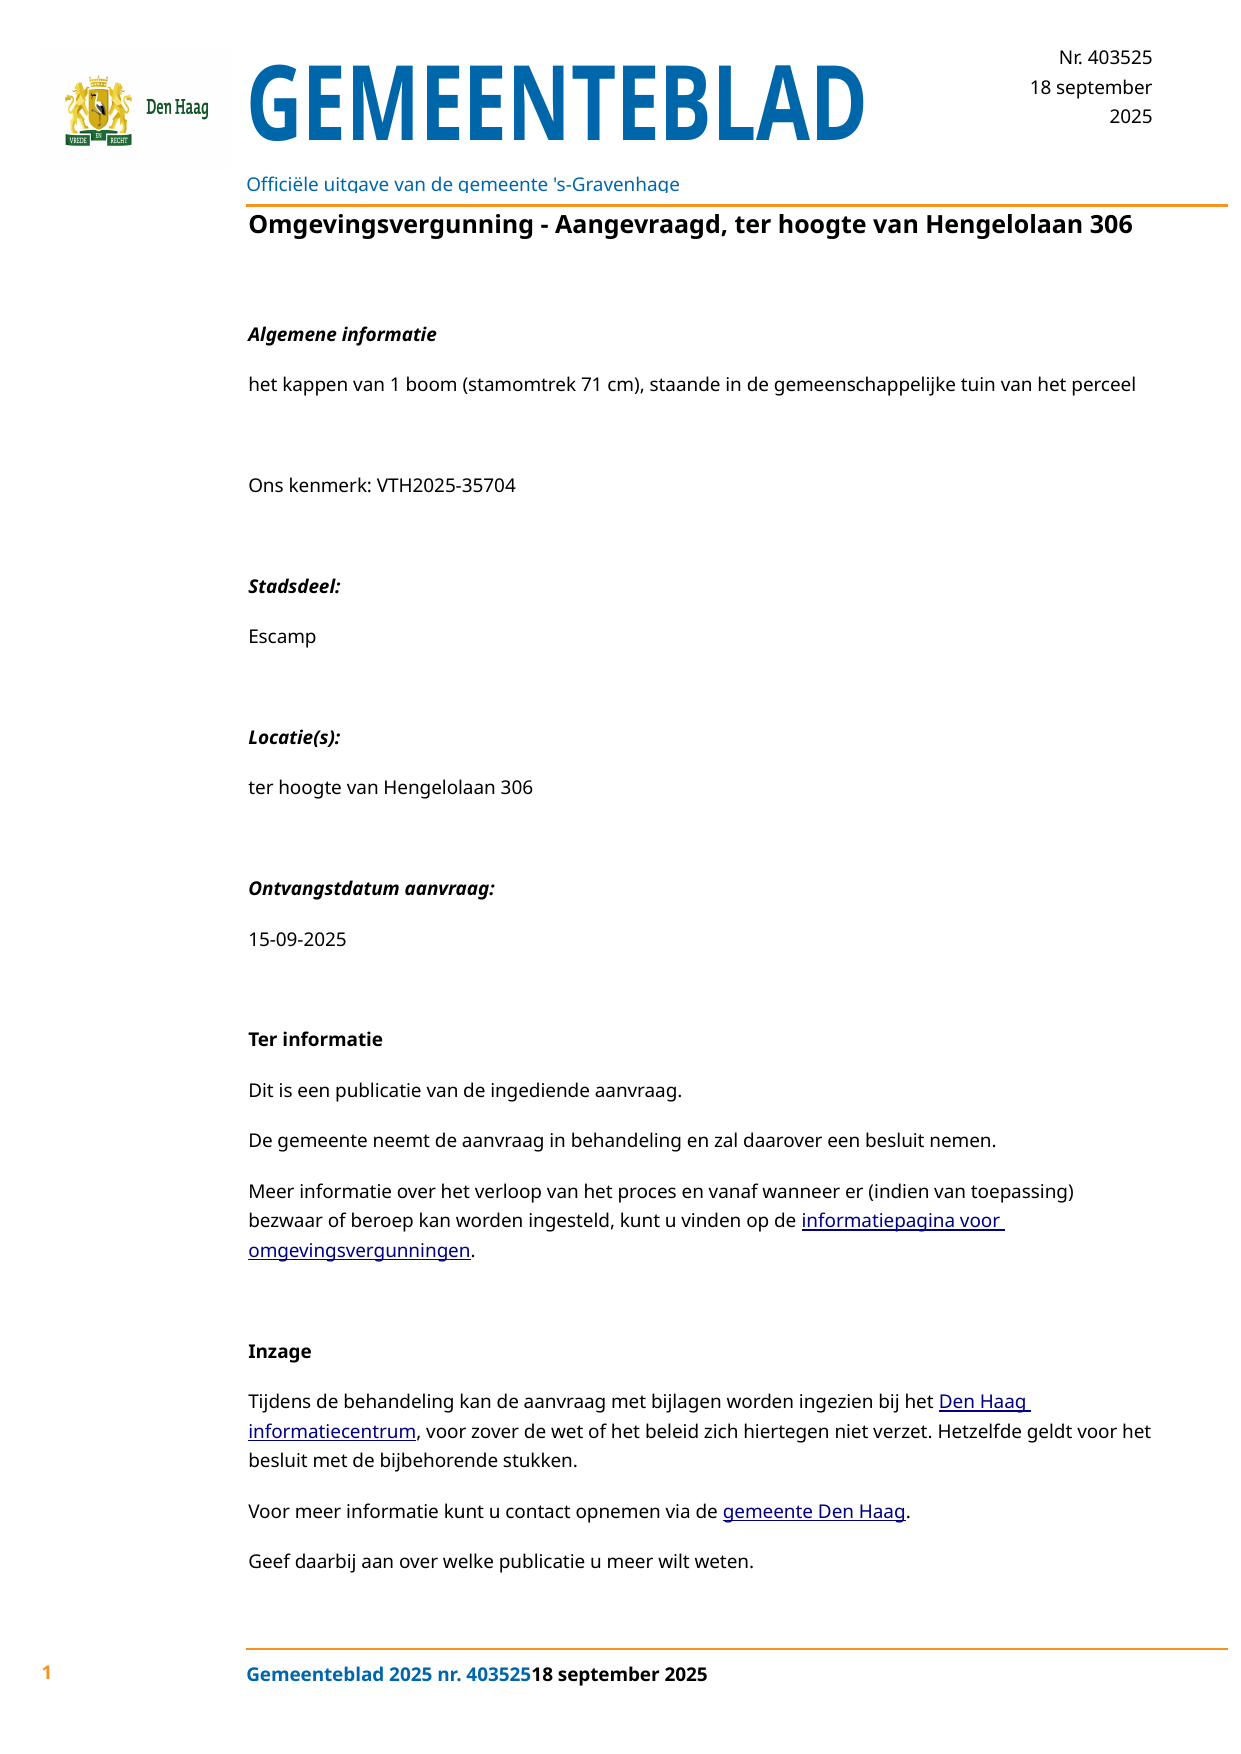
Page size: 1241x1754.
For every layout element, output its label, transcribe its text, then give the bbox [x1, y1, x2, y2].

picture [41, 47, 231, 172]
text Tijdens de behandeling kan de aanvraag met bijlagen worden ingezien bij het Den Haag informatiecentrum, voor zover de wet of het beleid zich hiertegen niet verzet. Hetzelfde geldt voor het besluit met de bijbehorende stukken. [248, 1388, 1152, 1473]
text Dit is een publicatie van de ingediende aanvraag. [248, 1077, 1152, 1103]
text het kappen van 1 boom (stamomtrek 71 cm), staande in de gemeenschappelijke tuin van het perceel [248, 371, 1152, 397]
text 15-09-2025 [248, 926, 1152, 951]
text Inzage [248, 1338, 1152, 1363]
text Geef daarbij aan over welke publicatie u meer wilt weten. [248, 1548, 1152, 1574]
text ter hoogte van Hengelolaan 306 [248, 774, 1152, 800]
text Voor meer informatie kunt u contact opnemen via de gemeente Den Haag. [248, 1498, 1152, 1523]
text Escamp [248, 623, 1152, 649]
text Algemene informatie [248, 321, 1152, 346]
text Ontvangstdatum aanvraag: [248, 875, 1152, 901]
text Meer informatie over het verloop van het proces en vanaf wanneer er (indien van toepassing) bezwaar of beroep kan worden ingesteld, kunt u vinden op de informatiepagina voor omgevingsvergunningen. [248, 1178, 1152, 1263]
text Locatie(s): [248, 724, 1152, 750]
text Stadsdeel: [248, 573, 1152, 598]
text Ons kenmerk: VTH2025-35704 [248, 472, 1152, 498]
text Omgevingsvergunning - Aangevraagd, ter hoogte van Hengelolaan 306 [248, 207, 1152, 241]
text De gemeente neemt de aanvraag in behandeling en zal daarover een besluit nemen. [248, 1127, 1152, 1153]
text Ter informatie [248, 1027, 1152, 1052]
